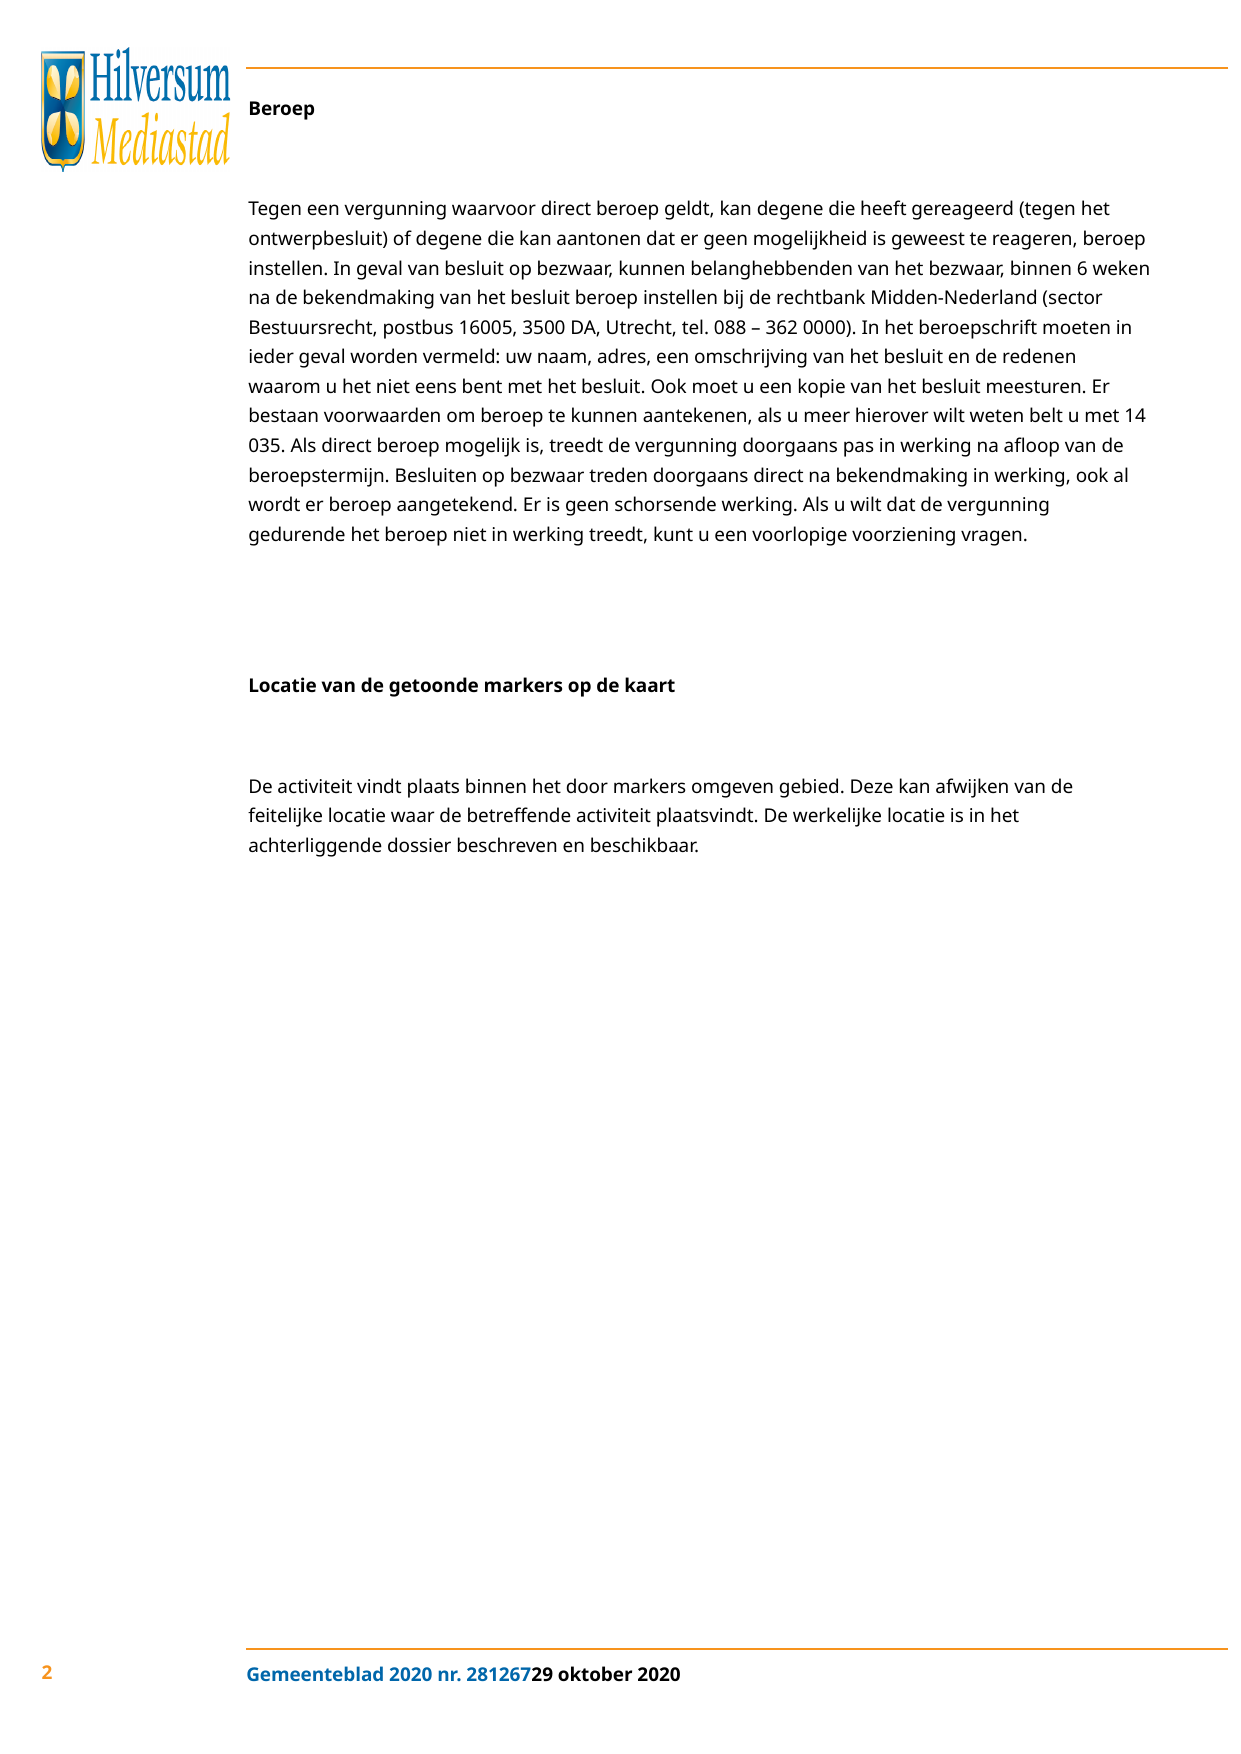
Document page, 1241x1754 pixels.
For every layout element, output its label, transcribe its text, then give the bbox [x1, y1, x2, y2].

text Tegen een vergunning waarvoor direct beroep geldt, kan degene die heeft gereageerd (tegen het ontwerpbesluit) of degene die kan aantonen dat er geen mogelijkheid is geweest te reageren, beroep instellen. In geval van besluit op bezwaar, kunnen belanghebbenden van het bezwaar, binnen 6 weken na de bekendmaking van het besluit beroep instellen bij de rechtbank Midden-Nederland (sector Bestuursrecht, postbus 16005, 3500 DA, Utrecht, tel. 088 – 362 0000). In het beroepschrift moeten in ieder geval worden vermeld: uw naam, adres, een omschrijving van het besluit en de redenen waarom u het niet eens bent met het besluit. Ook moet u een kopie van het besluit meesturen. Er bestaan voorwaarden om beroep te kunnen aantekenen, als u meer hierover wilt weten belt u met 14 035. Als direct beroep mogelijk is, treedt de vergunning doorgaans pas in werking na afloop van de beroepstermijn. Besluiten op bezwaar treden doorgaans direct na bekendmaking in werking, ook al wordt er beroep aangetekend. Er is geen schorsende werking. Als u wilt dat de vergunning gedurende het beroep niet in werking treedt, kunt u een voorlopige voorziening vragen. [248, 196, 1152, 547]
text Locatie van de getoonde markers op de kaart [248, 672, 1152, 698]
text Beroep [248, 95, 1152, 121]
picture [41, 47, 231, 172]
text De activiteit vindt plaats binnen het door markers omgeven gebied. Deze kan afwijken van de feitelijke locatie waar de betreffende activiteit plaatsvindt. De werkelijke locatie is in het achterliggende dossier beschreven en beschikbaar. [248, 773, 1152, 858]
